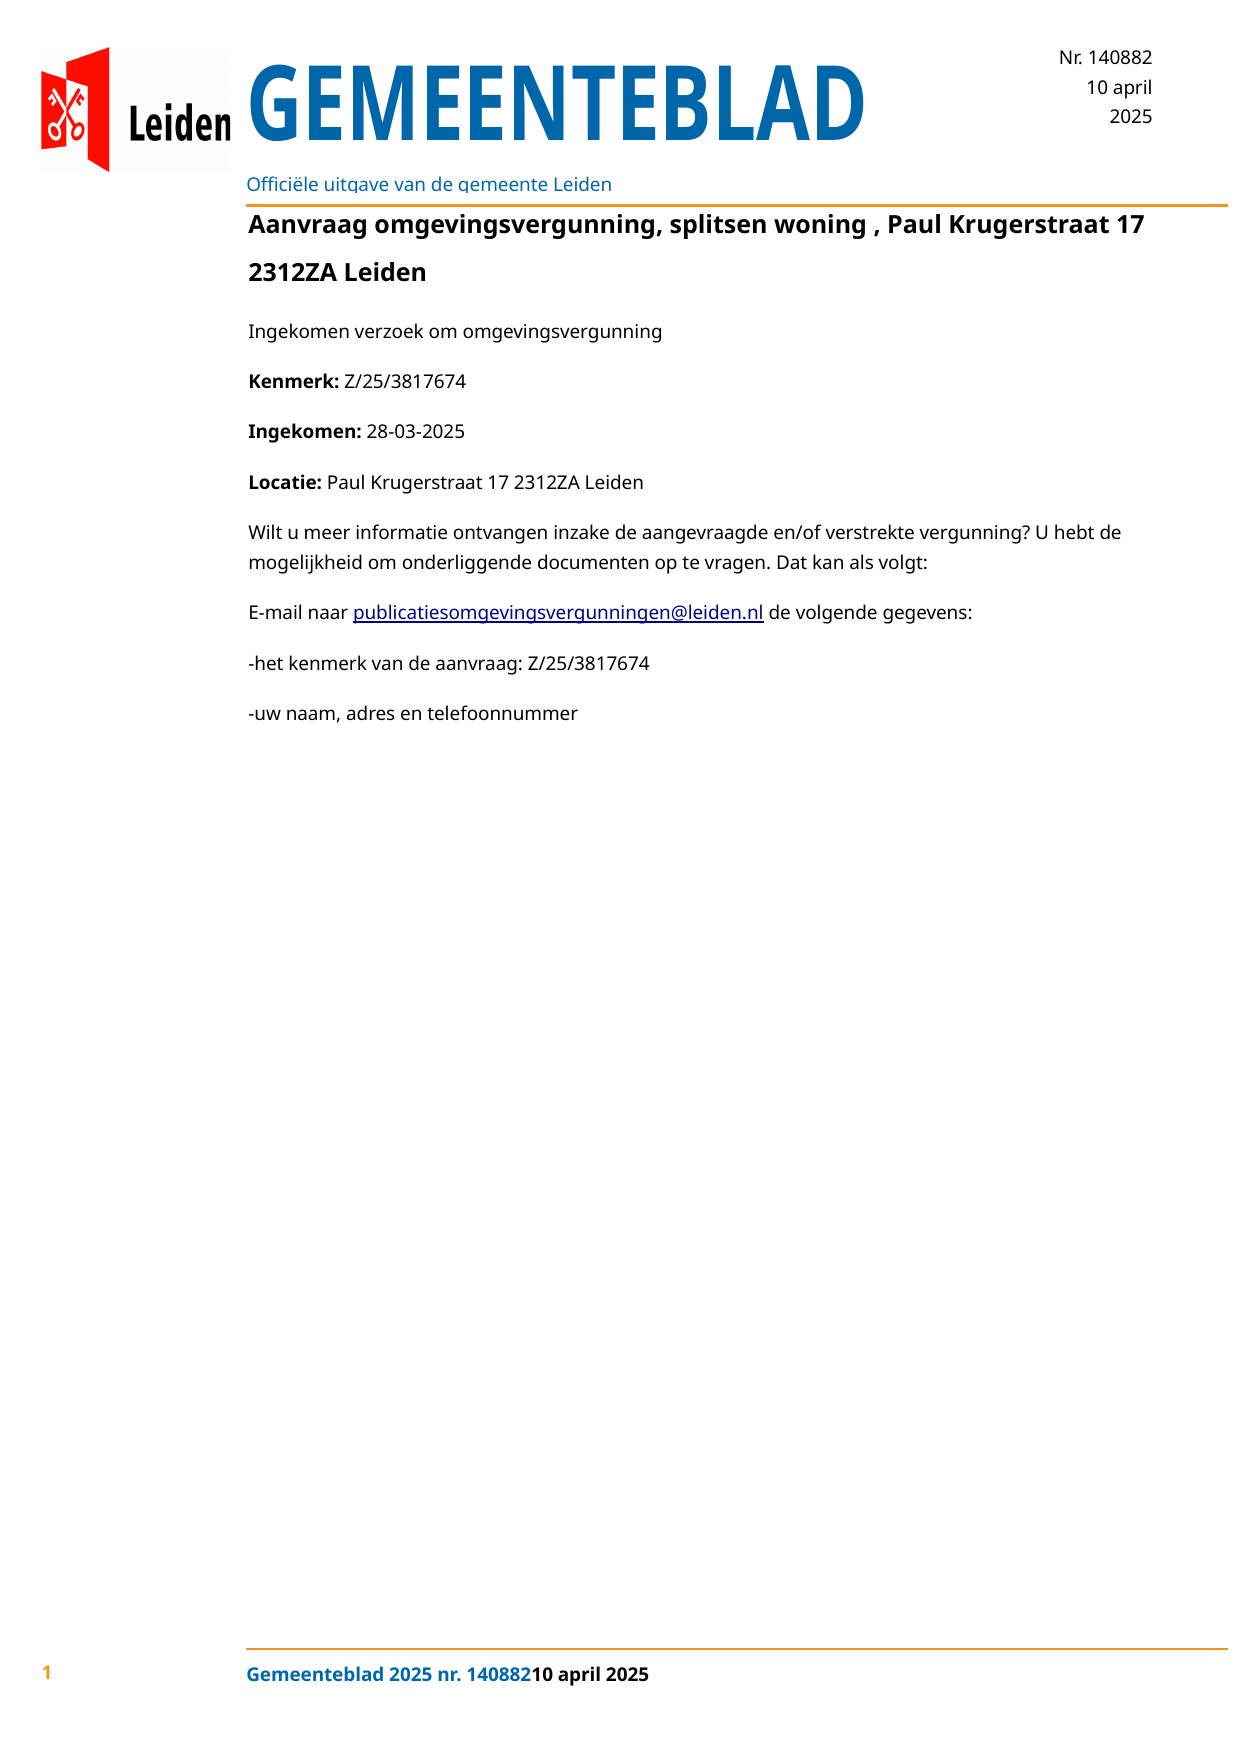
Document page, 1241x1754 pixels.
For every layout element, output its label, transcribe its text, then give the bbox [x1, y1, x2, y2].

text Ingekomen verzoek om omgevingsvergunning [248, 318, 1152, 344]
picture [41, 47, 231, 172]
text -het kenmerk van de aanvraag: Z/25/3817674 [248, 650, 1152, 676]
text Aanvraag omgevingsvergunning, splitsen woning , Paul Krugerstraat 17 2312ZA Leiden [248, 207, 1152, 288]
text -uw naam, adres en telefoonnummer [248, 700, 1152, 726]
text Locatie: Paul Krugerstraat 17 2312ZA Leiden [248, 469, 1152, 495]
text Ingekomen: 28-03-2025 [248, 419, 1152, 444]
text Wilt u meer informatie ontvangen inzake de aangevraagde en/of verstrekte vergunning? U hebt de mogelijkheid om onderliggende documenten op te vragen. Dat kan als volgt: [248, 519, 1152, 575]
text E-mail naar publicatiesomgevingsvergunningen@leiden.nl de volgende gegevens: [248, 599, 1152, 625]
text Kenmerk: Z/25/3817674 [248, 368, 1152, 394]
